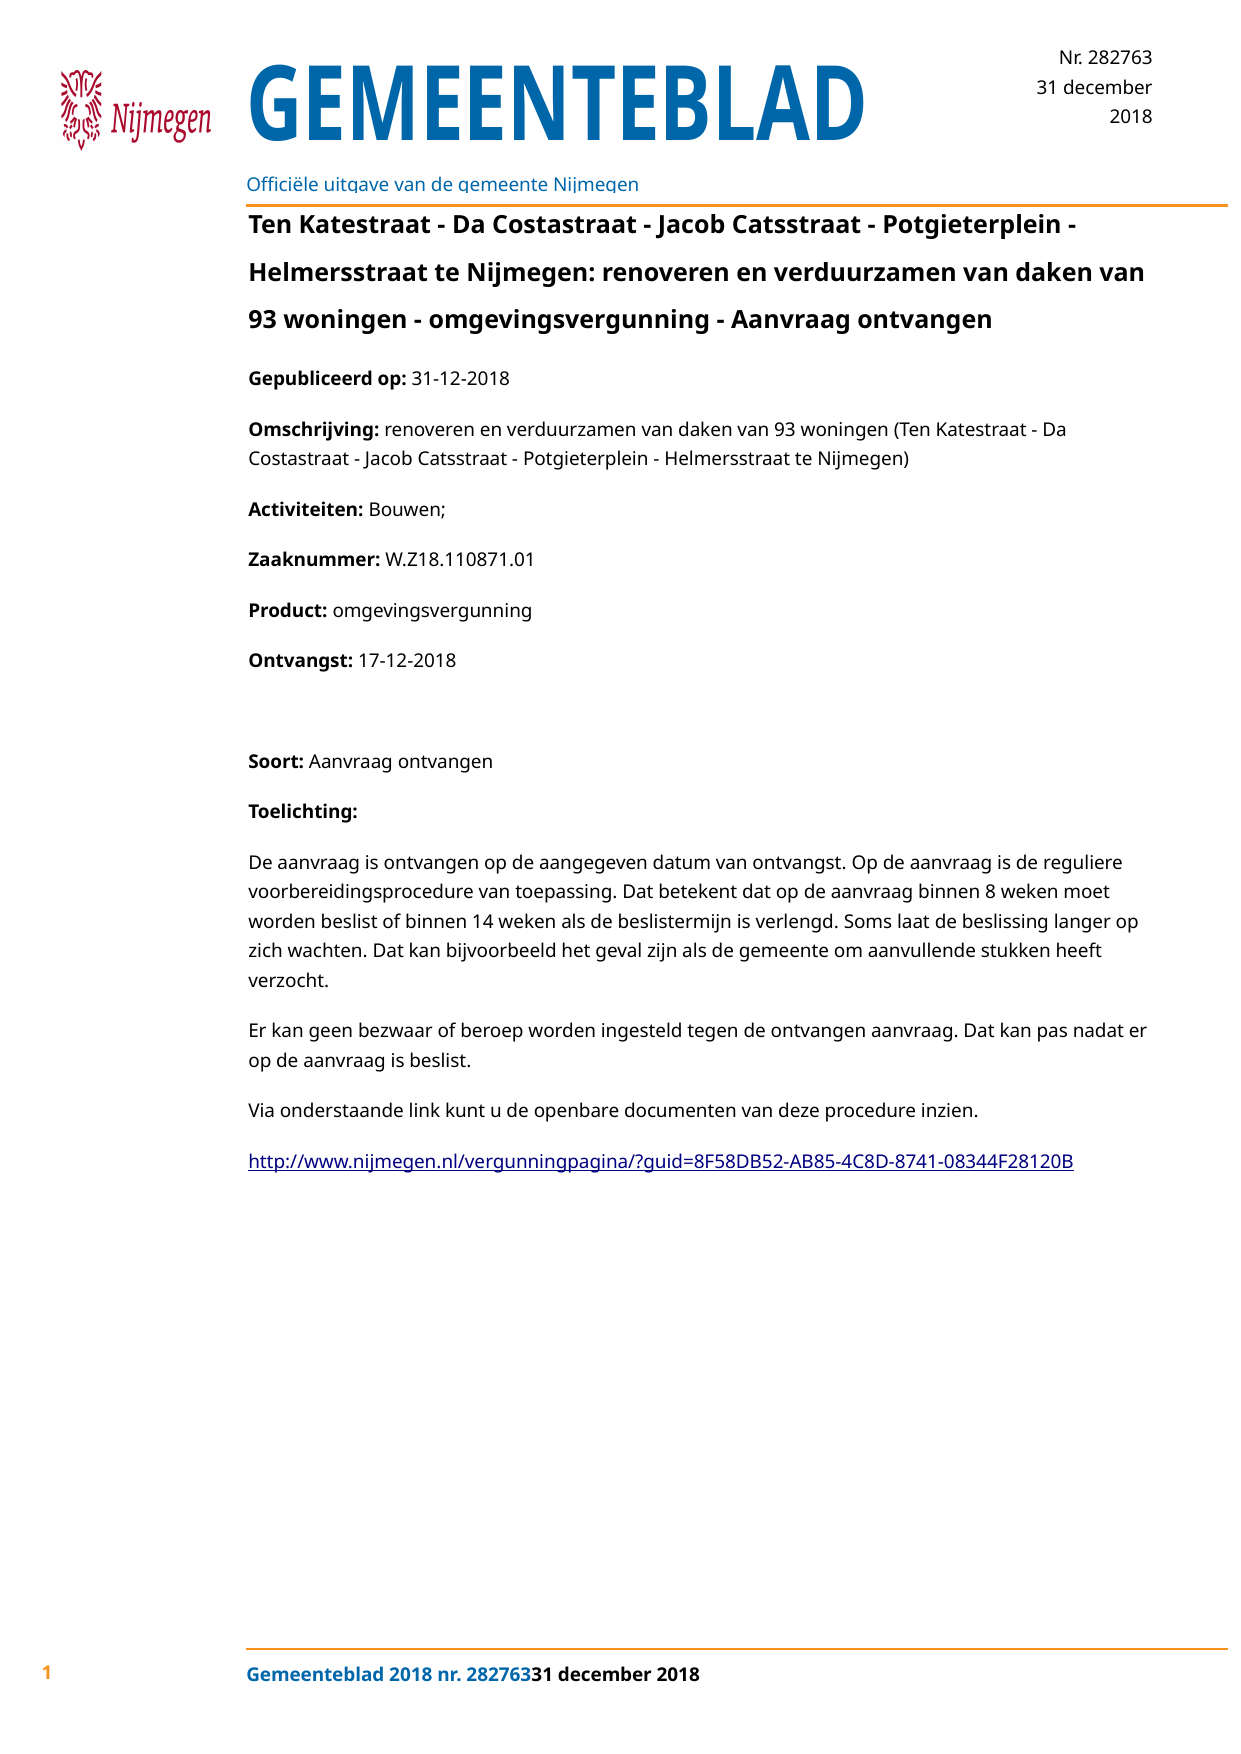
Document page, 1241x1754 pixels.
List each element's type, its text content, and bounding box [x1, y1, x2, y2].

text Via onderstaande link kunt u de openbare documenten van deze procedure inzien. [248, 1098, 1152, 1123]
text Ontvangst: 17-12-2018 [248, 647, 1152, 673]
text http://www.nijmegen.nl/vergunningpagina/?guid=8F58DB52-AB85-4C8D-8741-08344F28120B [248, 1148, 1152, 1174]
text Soort: Aanvraag ontvangen [248, 748, 1152, 774]
picture [41, 47, 231, 172]
text Toelichting: [248, 798, 1152, 824]
text De aanvraag is ontvangen op de aangegeven datum van ontvangst. Op de aanvraag is de reguliere voorbereidingsprocedure van toepassing. Dat betekent dat op de aanvraag binnen 8 weken moet worden beslist of binnen 14 weken als de beslistermijn is verlengd. Soms laat de beslissing langer op zich wachten. Dat kan bijvoorbeeld het geval zijn als de gemeente om aanvullende stukken heeft verzocht. [248, 849, 1152, 993]
text Zaaknummer: W.Z18.110871.01 [248, 546, 1152, 572]
text Gepubliceerd op: 31-12-2018 [248, 366, 1152, 391]
text Activiteiten: Bouwen; [248, 496, 1152, 522]
text Er kan geen bezwaar of beroep worden ingesteld tegen de ontvangen aanvraag. Dat kan pas nadat er op de aanvraag is beslist. [248, 1018, 1152, 1073]
text Ten Katestraat - Da Costastraat - Jacob Catsstraat - Potgieterplein - Helmersstraat te Nijmegen: renoveren en verduurzamen van daken van 93 woningen - omgevingsvergunning - Aanvraag ontvangen [248, 207, 1152, 336]
text Omschrijving: renoveren en verduurzamen van daken van 93 woningen (Ten Katestraat - Da Costastraat - Jacob Catsstraat - Potgieterplein - Helmersstraat te Nijmegen) [248, 416, 1152, 471]
text Product: omgevingsvergunning [248, 597, 1152, 622]
